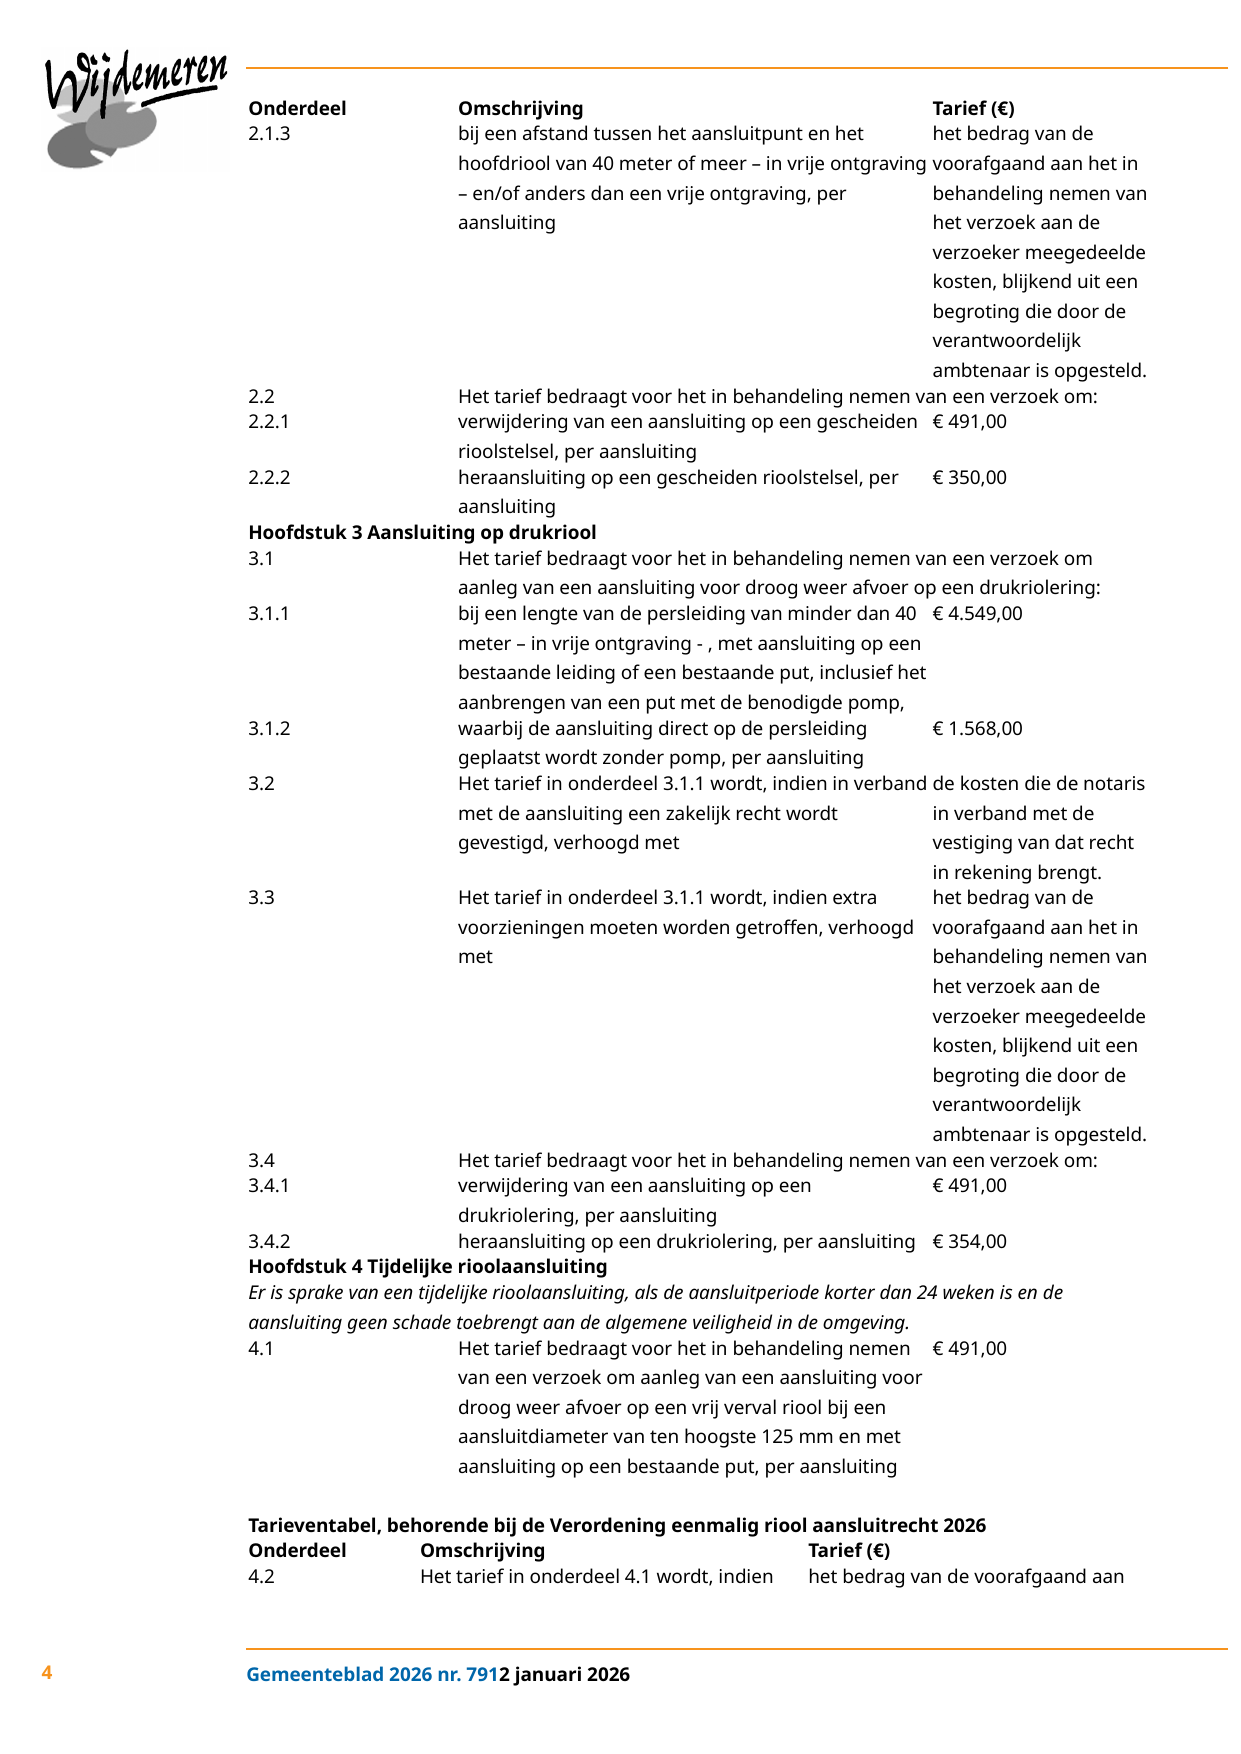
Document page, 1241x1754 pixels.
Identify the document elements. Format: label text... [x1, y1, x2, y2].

table_header Tarieventabel, behorende bij de Verordening eenmalig riool aansluitrecht 2026 [248, 1512, 1152, 1537]
table_cell 3.2 [248, 770, 458, 884]
table_cell Omschrijving [458, 95, 932, 121]
table_cell Het tarief bedraagt voor het in behandeling nemen van een verzoek om: [458, 1147, 1152, 1173]
table_cell Het tarief bedraagt voor het in behandeling nemen van een verzoek om aanleg van een aansluiting voor droog weer afvoer op een vrij verval riool bij een aansluitdiameter van ten hoogste 125 mm en met aansluiting op een bestaande put, per aansluiting [458, 1335, 932, 1479]
table_cell € 4.549,00 [933, 600, 1152, 715]
table_cell € 491,00 [933, 1173, 1152, 1228]
table_cell 2.1.3 [248, 121, 458, 383]
table_cell verwijdering van een aansluiting op een drukriolering, per aansluiting [458, 1173, 932, 1228]
table_cell bij een afstand tussen het aansluitpunt en het hoofdriool van 40 meter of meer – in vrije ontgraving – en/of anders dan een vrije ontgraving, per aansluiting [458, 121, 932, 383]
table_cell 4.2 [248, 1563, 420, 1589]
table_cell de kosten die de notaris in verband met de vestiging van dat recht in rekening brengt. [933, 770, 1152, 884]
table_cell 3.1.1 [248, 600, 458, 715]
table_cell het bedrag van de voorafgaand aan het in behandeling nemen van het verzoek aan de verzoeker meegedeelde kosten, blijkend uit een begroting die door de verantwoordelijk ambtenaar is opgesteld. [933, 885, 1152, 1147]
table_cell heraansluiting op een gescheiden rioolstelsel, per aansluiting [458, 464, 932, 519]
table_cell € 491,00 [933, 409, 1152, 464]
table_cell Hoofdstuk 3 Aansluiting op drukriool [248, 519, 1152, 545]
table_cell 4.1 [248, 1335, 458, 1479]
table_cell 3.4.2 [248, 1228, 458, 1254]
table_cell Het tarief in onderdeel 3.1.1 wordt, indien extra voorzieningen moeten worden getroffen, verhoogd met [458, 885, 932, 1147]
table_cell Het tarief in onderdeel 4.1 wordt, indien [420, 1563, 808, 1589]
table_cell Omschrijving [420, 1538, 808, 1563]
table_cell 3.1.2 [248, 715, 458, 770]
table_cell Onderdeel [248, 1538, 420, 1563]
table_cell € 350,00 [933, 464, 1152, 519]
picture [41, 47, 231, 172]
table_cell het bedrag van de voorafgaand aan [808, 1563, 1152, 1589]
table_cell 3.3 [248, 885, 458, 1147]
table_cell Onderdeel [248, 95, 458, 121]
table_cell 2.2.1 [248, 409, 458, 464]
table_cell 3.1 [248, 545, 458, 600]
table_cell 2.2 [248, 383, 458, 409]
table_cell bij een lengte van de persleiding van minder dan 40 meter – in vrije ontgraving - , met aansluiting op een bestaande leiding of een bestaande put, inclusief het aanbrengen van een put met de benodigde pomp, [458, 600, 932, 715]
table_cell heraansluiting op een drukriolering, per aansluiting [458, 1228, 932, 1254]
table_cell Het tarief bedraagt voor het in behandeling nemen van een verzoek om aanleg van een aansluiting voor droog weer afvoer op een drukriolering: [458, 545, 1152, 600]
table_cell 3.4 [248, 1147, 458, 1173]
table_cell 2.2.2 [248, 464, 458, 519]
table_cell het bedrag van de voorafgaand aan het in behandeling nemen van het verzoek aan de verzoeker meegedeelde kosten, blijkend uit een begroting die door de verantwoordelijk ambtenaar is opgesteld. [933, 121, 1152, 383]
table_cell verwijdering van een aansluiting op een gescheiden rioolstelsel, per aansluiting [458, 409, 932, 464]
table_cell € 1.568,00 [933, 715, 1152, 770]
table_cell 3.4.1 [248, 1173, 458, 1228]
table_cell waarbij de aansluiting direct op de persleiding geplaatst wordt zonder pomp, per aansluiting [458, 715, 932, 770]
table_cell € 491,00 [933, 1335, 1152, 1479]
table_cell € 354,00 [933, 1228, 1152, 1254]
table_cell Tarief (€) [808, 1538, 1152, 1563]
table_cell Het tarief bedraagt voor het in behandeling nemen van een verzoek om: [458, 383, 1152, 409]
table_cell Hoofdstuk 4 Tijdelijke rioolaansluiting [248, 1254, 1152, 1279]
table_cell Het tarief in onderdeel 3.1.1 wordt, indien in verband met de aansluiting een zakelijk recht wordt gevestigd, verhoogd met [458, 770, 932, 884]
table_cell Tarief (€) [933, 95, 1152, 121]
table_cell Er is sprake van een tijdelijke rioolaansluiting, als de aansluitperiode korter dan 24 weken is en de aansluiting geen schade toebrengt aan de algemene veiligheid in de omgeving. [248, 1280, 1152, 1335]
